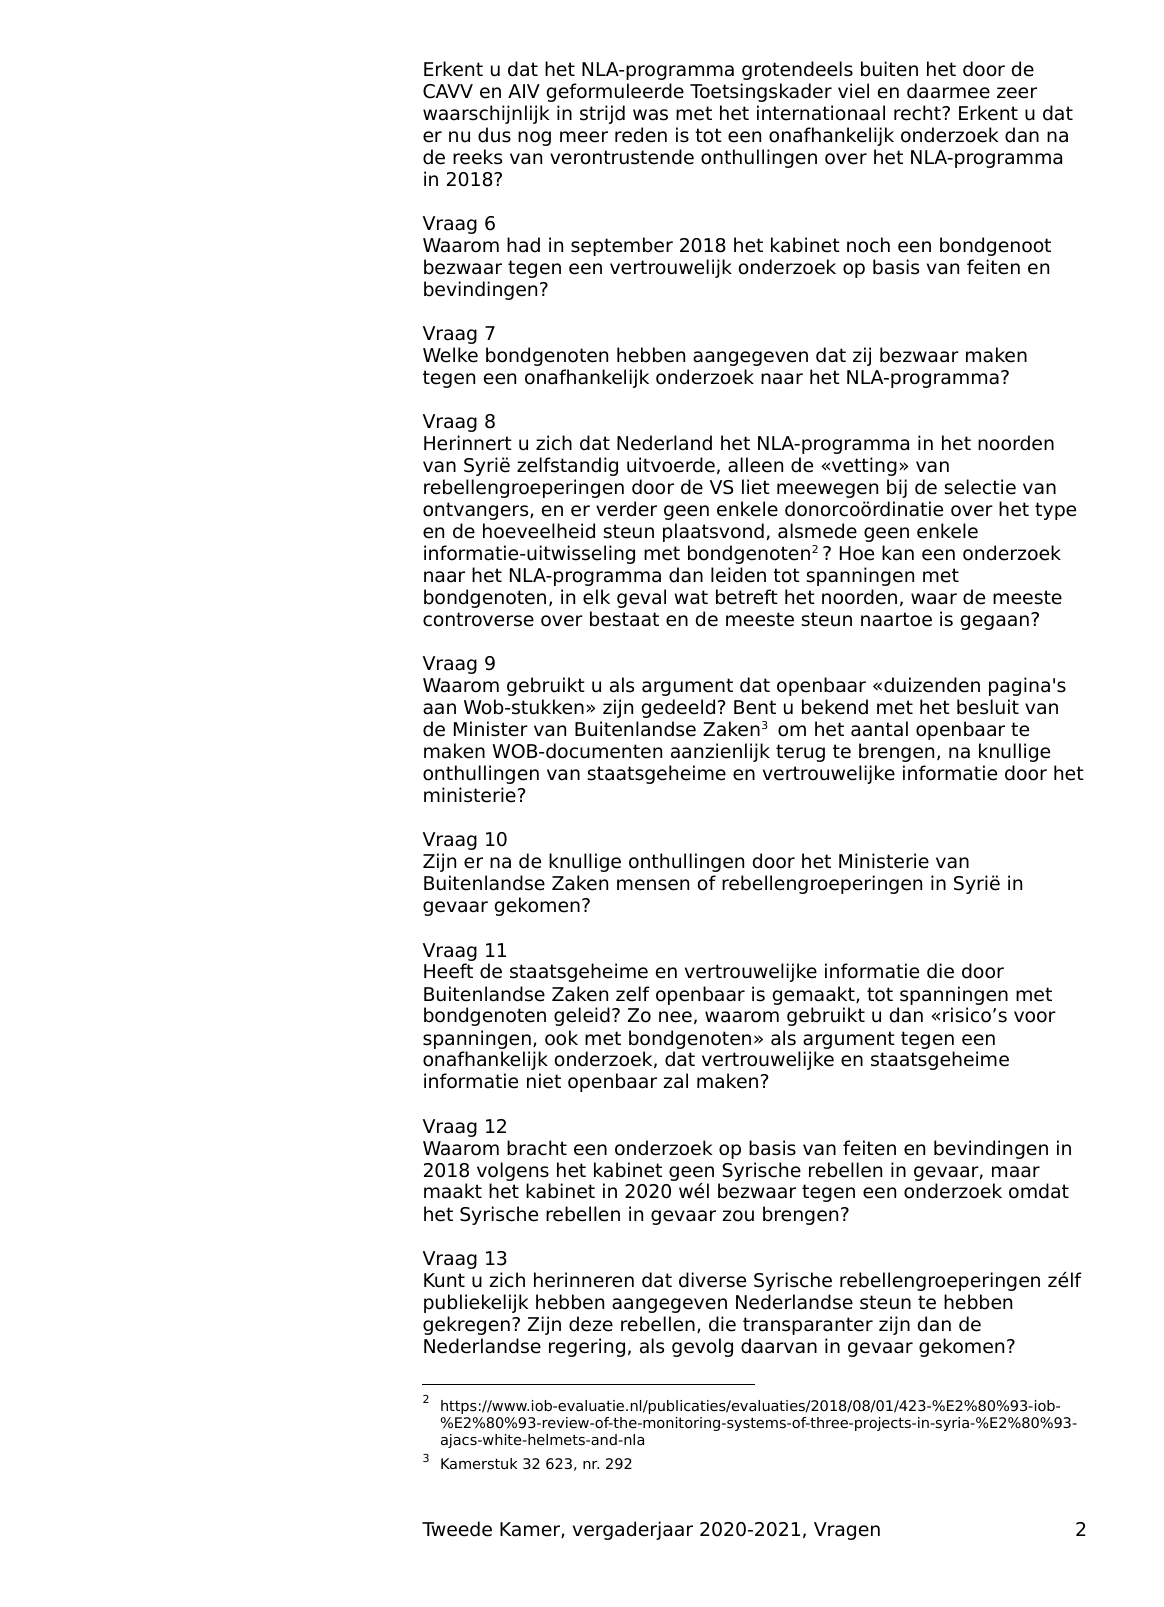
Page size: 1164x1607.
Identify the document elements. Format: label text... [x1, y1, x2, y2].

text Kunt u zich herinneren dat diverse Syrische rebellengroeperingen zélf publiekelijk hebben aangegeven Nederlandse steun te hebben gekregen? Zijn deze rebellen, die transparanter zijn dan de Nederlandse regering, als gevolg daarvan in gevaar gekomen? [422, 1269, 1087, 1357]
text Erkent u dat het NLA-programma grotendeels buiten het door de CAVV en AIV geformuleerde Toetsingskader viel en daarmee zeer waarschijnlijk in strijd was met het internationaal recht? Erkent u dat er nu dus nog meer reden is tot een onafhankelijk onderzoek dan na de reeks van verontrustende onthullingen over het NLA-programma in 2018? [422, 59, 1087, 191]
text Vraag 10 [422, 829, 1087, 851]
text Herinnert u zich dat Nederland het NLA-programma in het noorden van Syrië zelfstandig uitvoerde, alleen de «vetting» van rebellengroeperingen door de VS liet meewegen bij de selectie van ontvangers, en er verder geen enkele donorcoördinatie over het type en de hoeveelheid steun plaatsvond, alsmede geen enkele informatie-uitwisseling met bondgenoten? Hoe kan een onderzoek naar het NLA-programma dan leiden tot spanningen met bondgenoten, in elk geval wat betreft het noorden, waar de meeste controverse over bestaat en de meeste steun naartoe is gegaan? [422, 433, 1087, 631]
text Vraag 13 [422, 1248, 1087, 1269]
text https://www.iob-evaluatie.nl/publicaties/evaluaties/2018/08/01/423-%E2%80%93-iob-%E2%80%93-review-of-the-monitoring-systems-of-three-projects-in-syria-%E2%80%93-ajacs-white-helmets-and-nla [422, 1393, 1087, 1449]
text Vraag 12 [422, 1116, 1087, 1137]
text Waarom gebruikt u als argument dat openbaar «duizenden pagina's aan Wob-stukken» zijn gedeeld? Bent u bekend met het besluit van de Minister van Buitenlandse Zaken om het aantal openbaar te maken WOB-documenten aanzienlijk terug te brengen, na knullige onthullingen van staatsgeheime en vertrouwelijke informatie door het ministerie? [422, 675, 1087, 807]
text Zijn er na de knullige onthullingen door het Ministerie van Buitenlandse Zaken mensen of rebellengroeperingen in Syrië in gevaar gekomen? [422, 851, 1087, 917]
text Vraag 6 [422, 213, 1087, 235]
text Vraag 7 [422, 323, 1087, 345]
text Waarom had in september 2018 het kabinet noch een bondgenoot bezwaar tegen een vertrouwelijk onderzoek op basis van feiten en bevindingen? [422, 235, 1087, 301]
text Vraag 11 [422, 939, 1087, 961]
text Kamerstuk 32 623, nr. 292 [422, 1452, 1087, 1474]
text Vraag 9 [422, 653, 1087, 675]
text Vraag 8 [422, 411, 1087, 433]
text Heeft de staatsgeheime en vertrouwelijke informatie die door Buitenlandse Zaken zelf openbaar is gemaakt, tot spanningen met bondgenoten geleid? Zo nee, waarom gebruikt u dan «risico’s voor spanningen, ook met bondgenoten» als argument tegen een onafhankelijk onderzoek, dat vertrouwelijke en staatsgeheime informatie niet openbaar zal maken? [422, 961, 1087, 1093]
text Waarom bracht een onderzoek op basis van feiten en bevindingen in 2018 volgens het kabinet geen Syrische rebellen in gevaar, maar maakt het kabinet in 2020 wél bezwaar tegen een onderzoek omdat het Syrische rebellen in gevaar zou brengen? [422, 1137, 1087, 1225]
text Welke bondgenoten hebben aangegeven dat zij bezwaar maken tegen een onafhankelijk onderzoek naar het NLA-programma? [422, 345, 1087, 389]
